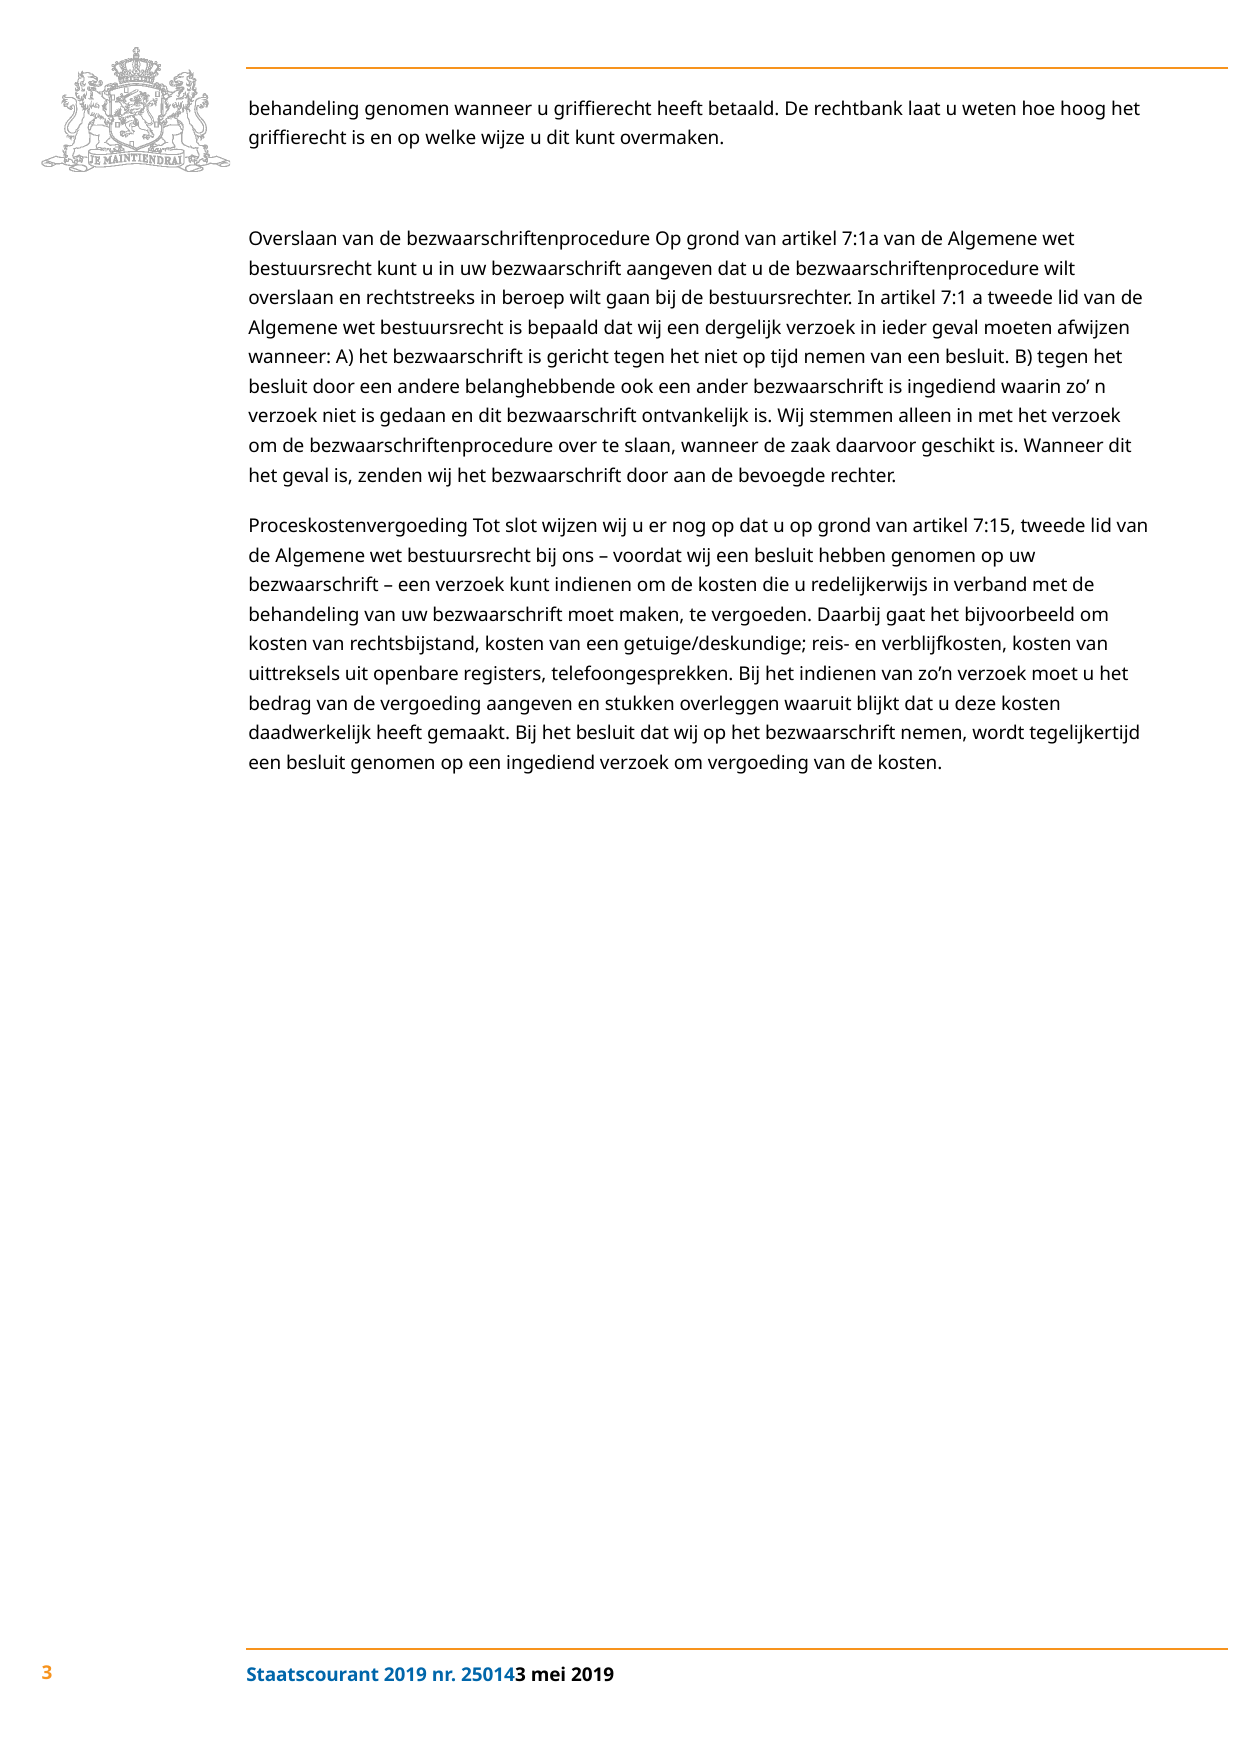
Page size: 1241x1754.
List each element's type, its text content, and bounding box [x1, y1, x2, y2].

text behandeling genomen wanneer u griffierecht heeft betaald. De rechtbank laat u weten hoe hoog het griffierecht is en op welke wijze u dit kunt overmaken. [248, 95, 1152, 150]
picture [41, 47, 231, 172]
text Proceskostenvergoeding Tot slot wijzen wij u er nog op dat u op grond van artikel 7:15, tweede lid van de Algemene wet bestuursrecht bij ons – voordat wij een besluit hebben genomen op uw bezwaarschrift – een verzoek kunt indienen om de kosten die u redelijkerwijs in verband met de behandeling van uw bezwaarschrift moet maken, te vergoeden. Daarbij gaat het bijvoorbeeld om kosten van rechtsbijstand, kosten van een getuige/deskundige; reis- en verblijfkosten, kosten van uittreksels uit openbare registers, telefoongesprekken. Bij het indienen van zo’n verzoek moet u het bedrag van de vergoeding aangeven en stukken overleggen waaruit blijkt dat u deze kosten daadwerkelijk heeft gemaakt. Bij het besluit dat wij op het bezwaarschrift nemen, wordt tegelijkertijd een besluit genomen op een ingediend verzoek om vergoeding van de kosten. [248, 512, 1152, 775]
text Overslaan van de bezwaarschriftenprocedure Op grond van artikel 7:1a van de Algemene wet bestuursrecht kunt u in uw bezwaarschrift aangeven dat u de bezwaarschriftenprocedure wilt overslaan en rechtstreeks in beroep wilt gaan bij de bestuursrechter. In artikel 7:1 a tweede lid van de Algemene wet bestuursrecht is bepaald dat wij een dergelijk verzoek in ieder geval moeten afwijzen wanneer: A) het bezwaarschrift is gericht tegen het niet op tijd nemen van een besluit. B) tegen het besluit door een andere belanghebbende ook een ander bezwaarschrift is ingediend waarin zo’ n verzoek niet is gedaan en dit bezwaarschrift ontvankelijk is. Wij stemmen alleen in met het verzoek om de bezwaarschriftenprocedure over te slaan, wanneer de zaak daarvoor geschikt is. Wanneer dit het geval is, zenden wij het bezwaarschrift door aan de bevoegde rechter. [248, 225, 1152, 488]
